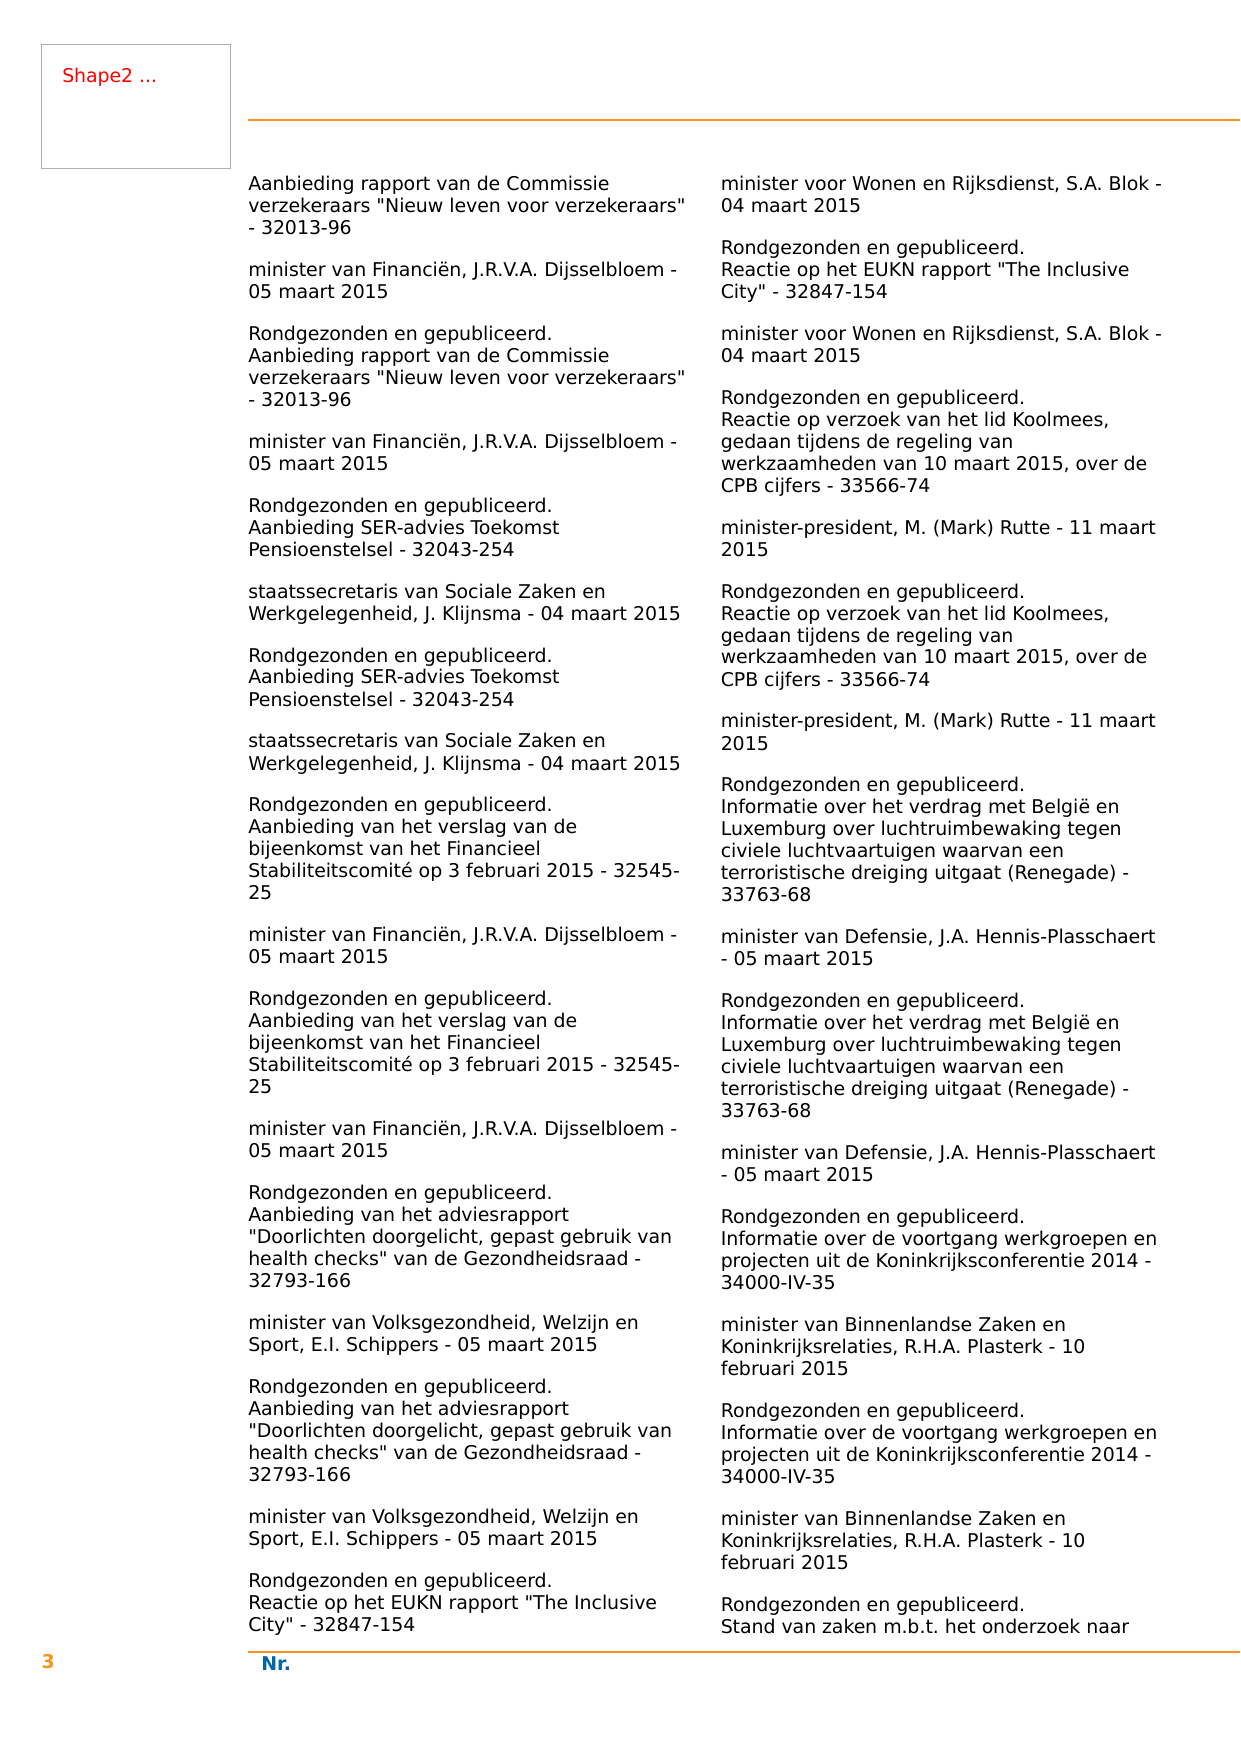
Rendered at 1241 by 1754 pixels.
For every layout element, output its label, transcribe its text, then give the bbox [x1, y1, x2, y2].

text minister van Volksgezondheid, Welzijn en Sport, E.I. Schippers - 05 maart 2015 [248, 1312, 691, 1356]
text minister voor Wonen en Rijksdienst, S.A. Blok - 04 maart 2015 [721, 323, 1163, 367]
text Rondgezonden en gepubliceerd. [248, 1376, 691, 1398]
text Rondgezonden en gepubliceerd. [721, 237, 1163, 259]
text Rondgezonden en gepubliceerd. [721, 774, 1163, 796]
text Aanbieding van het verslag van de bijeenkomst van het Financieel Stabiliteitscomité op 3 februari 2015 - 32545-25 [248, 1010, 691, 1098]
text Rondgezonden en gepubliceerd. [248, 794, 691, 816]
text Aanbieding van het adviesrapport "Doorlichten doorgelicht, gepast gebruik van health checks" van de Gezondheidsraad - 32793-166 [248, 1398, 691, 1486]
text Rondgezonden en gepubliceerd. [721, 387, 1163, 409]
text Rondgezonden en gepubliceerd. [248, 644, 691, 666]
text minister-president, M. (Mark) Rutte - 11 maart 2015 [721, 517, 1163, 561]
text Reactie op verzoek van het lid Koolmees, gedaan tijdens de regeling van werkzaamheden van 10 maart 2015, over de CPB cijfers - 33566-74 [721, 602, 1163, 690]
text Rondgezonden en gepubliceerd. [248, 1182, 691, 1204]
text Rondgezonden en gepubliceerd. [721, 581, 1163, 602]
text Reactie op verzoek van het lid Koolmees, gedaan tijdens de regeling van werkzaamheden van 10 maart 2015, over de CPB cijfers - 33566-74 [721, 409, 1163, 497]
text Reactie op het EUKN rapport "The Inclusive City" - 32847-154 [248, 1592, 691, 1636]
text Rondgezonden en gepubliceerd. [721, 990, 1163, 1012]
text minister voor Wonen en Rijksdienst, S.A. Blok - 04 maart 2015 [721, 173, 1163, 217]
text Stand van zaken m.b.t. het onderzoek naar [721, 1616, 1163, 1638]
text Aanbieding van het verslag van de bijeenkomst van het Financieel Stabiliteitscomité op 3 februari 2015 - 32545-25 [248, 816, 691, 904]
text Aanbieding van het adviesrapport "Doorlichten doorgelicht, gepast gebruik van health checks" van de Gezondheidsraad - 32793-166 [248, 1204, 691, 1292]
text staatssecretaris van Sociale Zaken en Werkgelegenheid, J. Klijnsma - 04 maart 2015 [248, 581, 691, 624]
text Rondgezonden en gepubliceerd. [248, 988, 691, 1010]
text Rondgezonden en gepubliceerd. [248, 323, 691, 345]
text Rondgezonden en gepubliceerd. [721, 1206, 1163, 1228]
text Aanbieding rapport van de Commissie verzekeraars "Nieuw leven voor verzekeraars" - 32013-96 [248, 345, 691, 411]
text minister van Financiën, J.R.V.A. Dijsselbloem - 05 maart 2015 [248, 924, 691, 968]
text minister van Volksgezondheid, Welzijn en Sport, E.I. Schippers - 05 maart 2015 [248, 1506, 691, 1550]
text minister van Binnenlandse Zaken en Koninkrijksrelaties, R.H.A. Plasterk - 10 februari 2015 [721, 1314, 1163, 1380]
text minister van Defensie, J.A. Hennis-Plasschaert - 05 maart 2015 [721, 926, 1163, 970]
text minister-president, M. (Mark) Rutte - 11 maart 2015 [721, 710, 1163, 754]
text Aanbieding rapport van de Commissie verzekeraars "Nieuw leven voor verzekeraars" - 32013-96 [248, 173, 691, 239]
text staatssecretaris van Sociale Zaken en Werkgelegenheid, J. Klijnsma - 04 maart 2015 [248, 730, 691, 774]
text Informatie over de voortgang werkgroepen en projecten uit de Koninkrijksconferentie 2014 - 34000-IV-35 [721, 1422, 1163, 1488]
text minister van Financiën, J.R.V.A. Dijsselbloem - 05 maart 2015 [248, 431, 691, 474]
text Rondgezonden en gepubliceerd. [248, 1570, 691, 1592]
text Rondgezonden en gepubliceerd. [248, 494, 691, 517]
text Aanbieding SER-advies Toekomst Pensioenstelsel - 32043-254 [248, 666, 691, 710]
text minister van Financiën, J.R.V.A. Dijsselbloem - 05 maart 2015 [248, 259, 691, 303]
text Rondgezonden en gepubliceerd. [721, 1400, 1163, 1422]
text Informatie over de voortgang werkgroepen en projecten uit de Koninkrijksconferentie 2014 - 34000-IV-35 [721, 1228, 1163, 1294]
text Informatie over het verdrag met België en Luxemburg over luchtruimbewaking tegen civiele luchtvaartuigen waarvan een terroristische dreiging uitgaat (Renegade) - 33763-68 [721, 796, 1163, 906]
text Informatie over het verdrag met België en Luxemburg over luchtruimbewaking tegen civiele luchtvaartuigen waarvan een terroristische dreiging uitgaat (Renegade) - 33763-68 [721, 1012, 1163, 1122]
text Reactie op het EUKN rapport "The Inclusive City" - 32847-154 [721, 259, 1163, 303]
text minister van Binnenlandse Zaken en Koninkrijksrelaties, R.H.A. Plasterk - 10 februari 2015 [721, 1508, 1163, 1574]
text minister van Financiën, J.R.V.A. Dijsselbloem - 05 maart 2015 [248, 1118, 691, 1162]
text Rondgezonden en gepubliceerd. [721, 1594, 1163, 1616]
text minister van Defensie, J.A. Hennis-Plasschaert - 05 maart 2015 [721, 1142, 1163, 1186]
text Aanbieding SER-advies Toekomst Pensioenstelsel - 32043-254 [248, 517, 691, 561]
